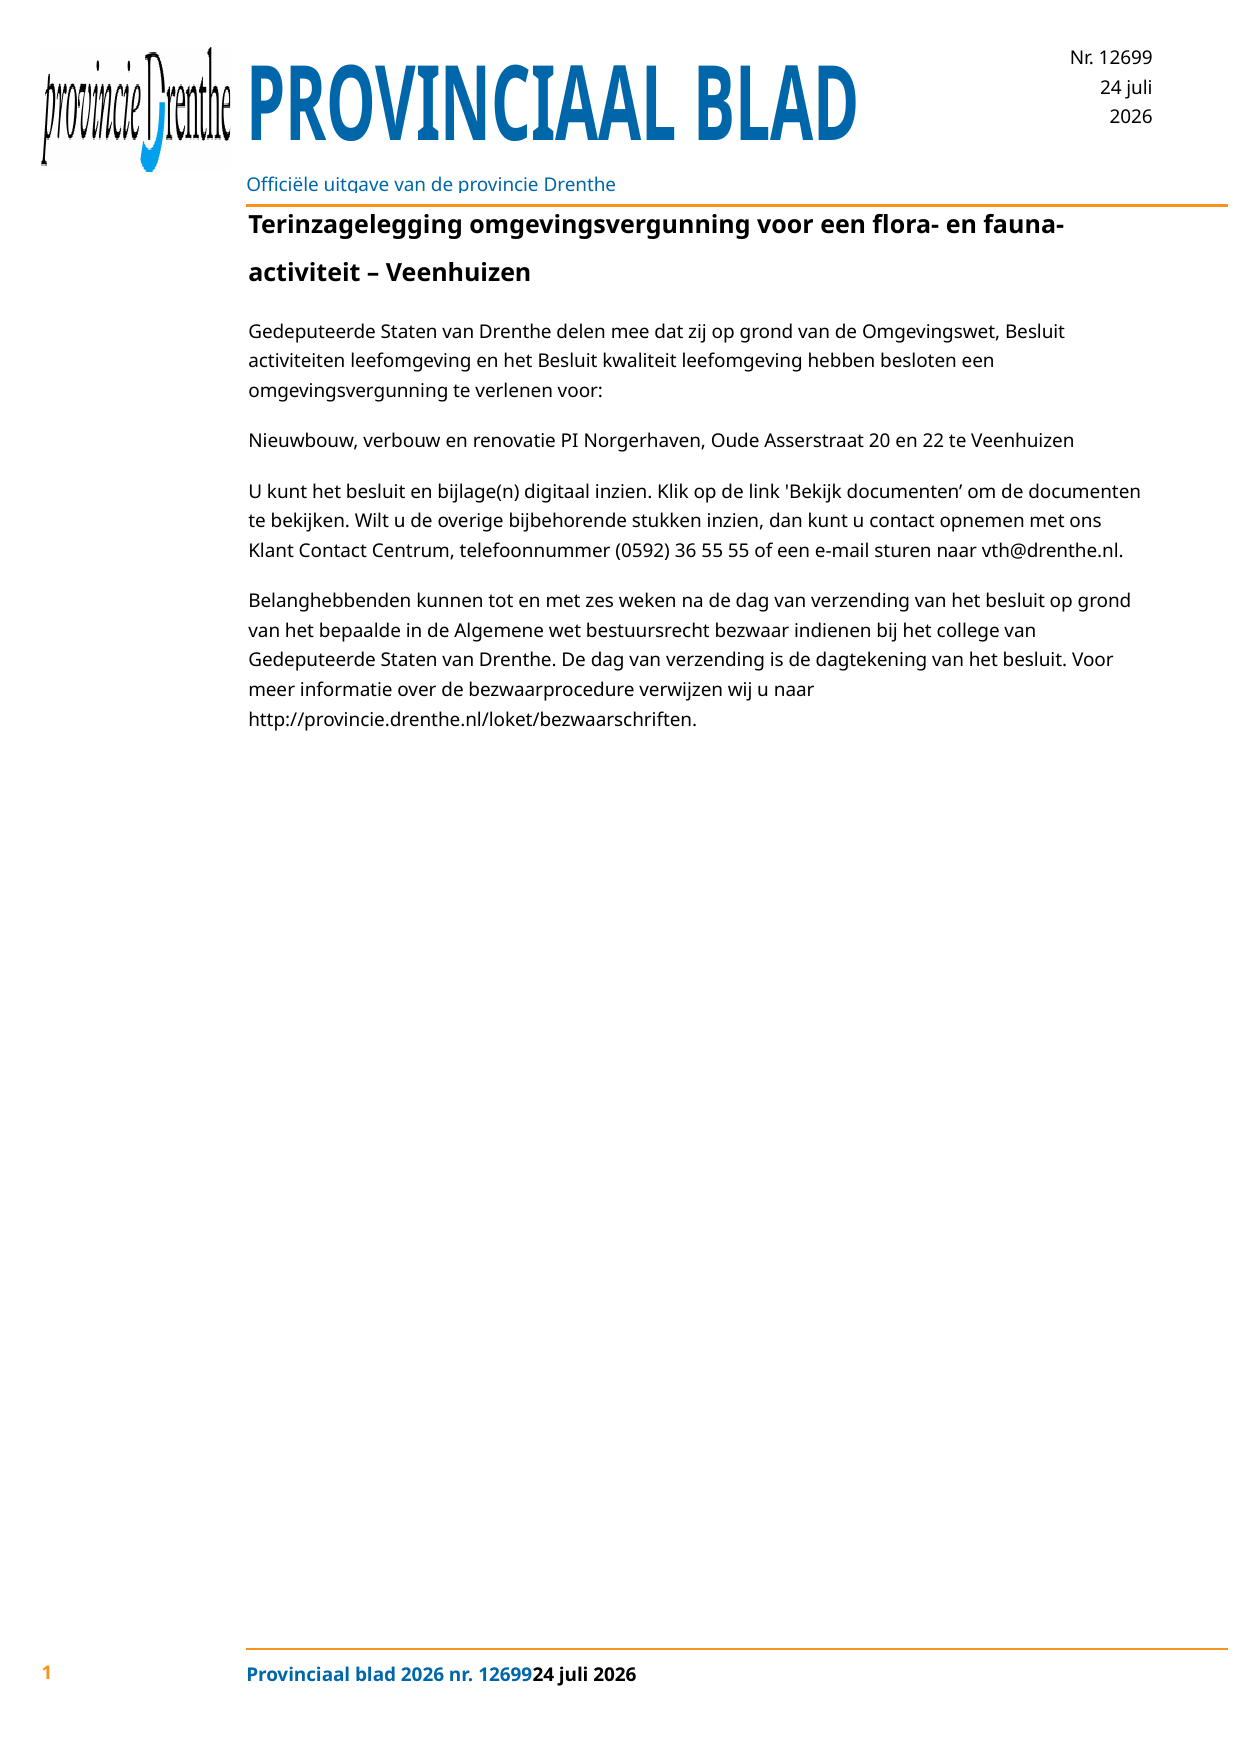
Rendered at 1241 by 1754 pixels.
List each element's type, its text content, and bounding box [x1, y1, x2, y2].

text U kunt het besluit en bijlage(n) digitaal inzien. Klik op de link 'Bekijk documenten’ om de documenten te bekijken. Wilt u de overige bijbehorende stukken inzien, dan kunt u contact opnemen met ons Klant Contact Centrum, telefoonnummer (0592) 36 55 55 of een e-mail sturen naar vth@drenthe.nl. [248, 478, 1152, 563]
text Nieuwbouw, verbouw en renovatie PI Norgerhaven, Oude Asserstraat 20 en 22 te Veenhuizen [248, 427, 1152, 453]
text Gedeputeerde Staten van Drenthe delen mee dat zij op grond van de Omgevingswet, Besluit activiteiten leefomgeving en het Besluit kwaliteit leefomgeving hebben besloten een omgevingsvergunning te verlenen voor: [248, 318, 1152, 403]
text Belanghebbenden kunnen tot en met zes weken na de dag van verzending van het besluit op grond van het bepaalde in de Algemene wet bestuursrecht bezwaar indienen bij het college van Gedeputeerde Staten van Drenthe. De dag van verzending is de dagtekening van het besluit. Voor meer informatie over de bezwaarprocedure verwijzen wij u naar http://provincie.drenthe.nl/loket/bezwaarschriften. [248, 587, 1152, 732]
picture [41, 47, 231, 172]
text Terinzagelegging omgevingsvergunning voor een flora- en fauna-activiteit – Veenhuizen [248, 207, 1152, 288]
